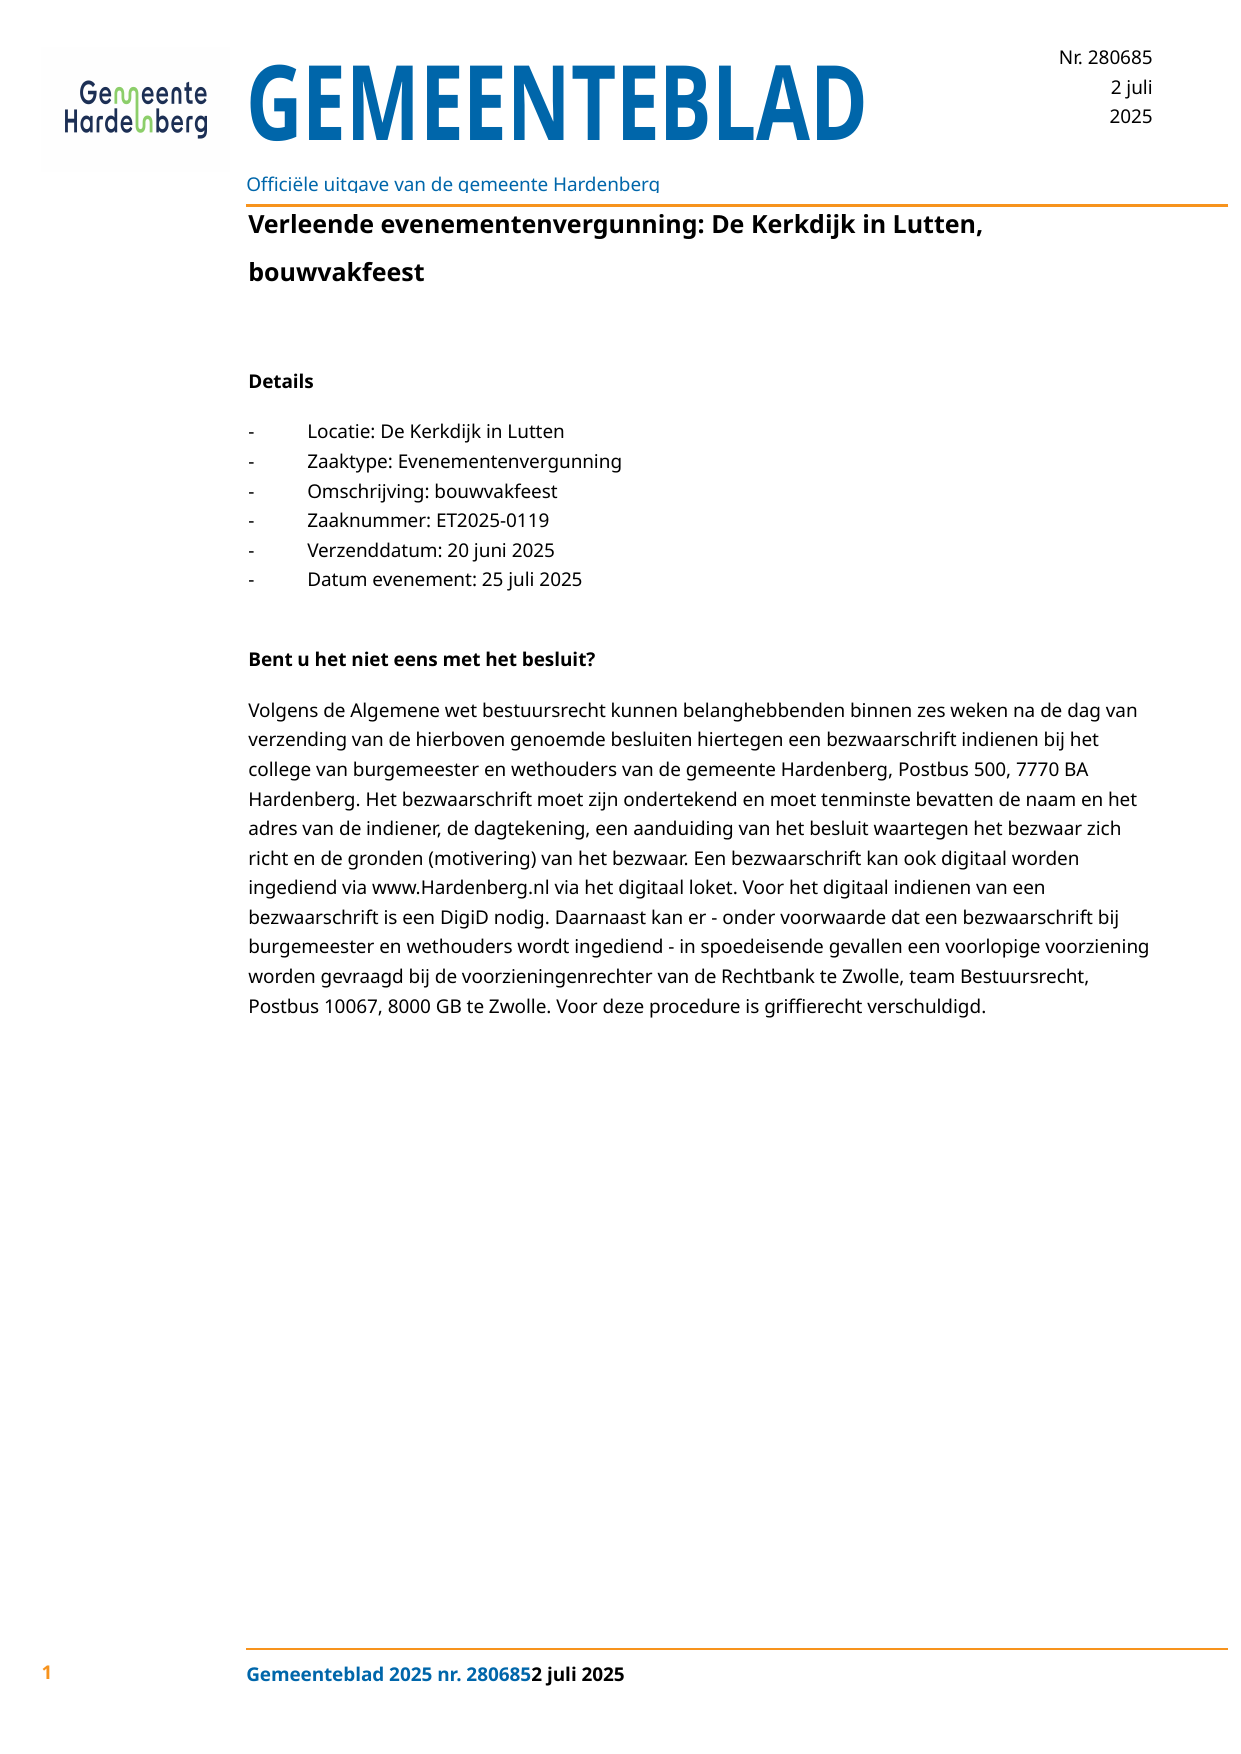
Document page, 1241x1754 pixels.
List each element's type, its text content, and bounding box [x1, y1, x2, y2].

list Datum evenement: 25 juli 2025 [248, 567, 1152, 592]
text Bent u het niet eens met het besluit? [248, 647, 1152, 672]
list Omschrijving: bouwvakfeest [248, 478, 1152, 504]
picture [41, 47, 231, 172]
text Verleende evenementenvergunning: De Kerkdijk in Lutten, bouwvakfeest [248, 207, 1152, 288]
text Details [248, 368, 1152, 394]
list Zaaktype: Evenementenvergunning [248, 448, 1152, 474]
list Zaaknummer: ET2025-0119 [248, 507, 1152, 533]
text Volgens de Algemene wet bestuursrecht kunnen belanghebbenden binnen zes weken na de dag van verzending van de hierboven genoemde besluiten hiertegen een bezwaarschrift indienen bij het college van burgemeester en wethouders van de gemeente Hardenberg, Postbus 500, 7770 BA Hardenberg. Het bezwaarschrift moet zijn ondertekend en moet tenminste bevatten de naam en het adres van de indiener, de dagtekening, een aanduiding van het besluit waartegen het bezwaar zich richt en de gronden (motivering) van het bezwaar. Een bezwaarschrift kan ook digitaal worden ingediend via www.Hardenberg.nl via het digitaal loket. Voor het digitaal indienen van een bezwaarschrift is een DigiD nodig. Daarnaast kan er - onder voorwaarde dat een bezwaarschrift bij burgemeester en wethouders wordt ingediend - in spoedeisende gevallen een voorlopige voorziening worden gevraagd bij de voorzieningenrechter van de Rechtbank te Zwolle, team Bestuursrecht, Postbus 10067, 8000 GB te Zwolle. Voor deze procedure is griffierecht verschuldigd. [248, 697, 1152, 1019]
list Verzenddatum: 20 juni 2025 [248, 537, 1152, 563]
list Locatie: De Kerkdijk in Lutten [248, 419, 1152, 444]
